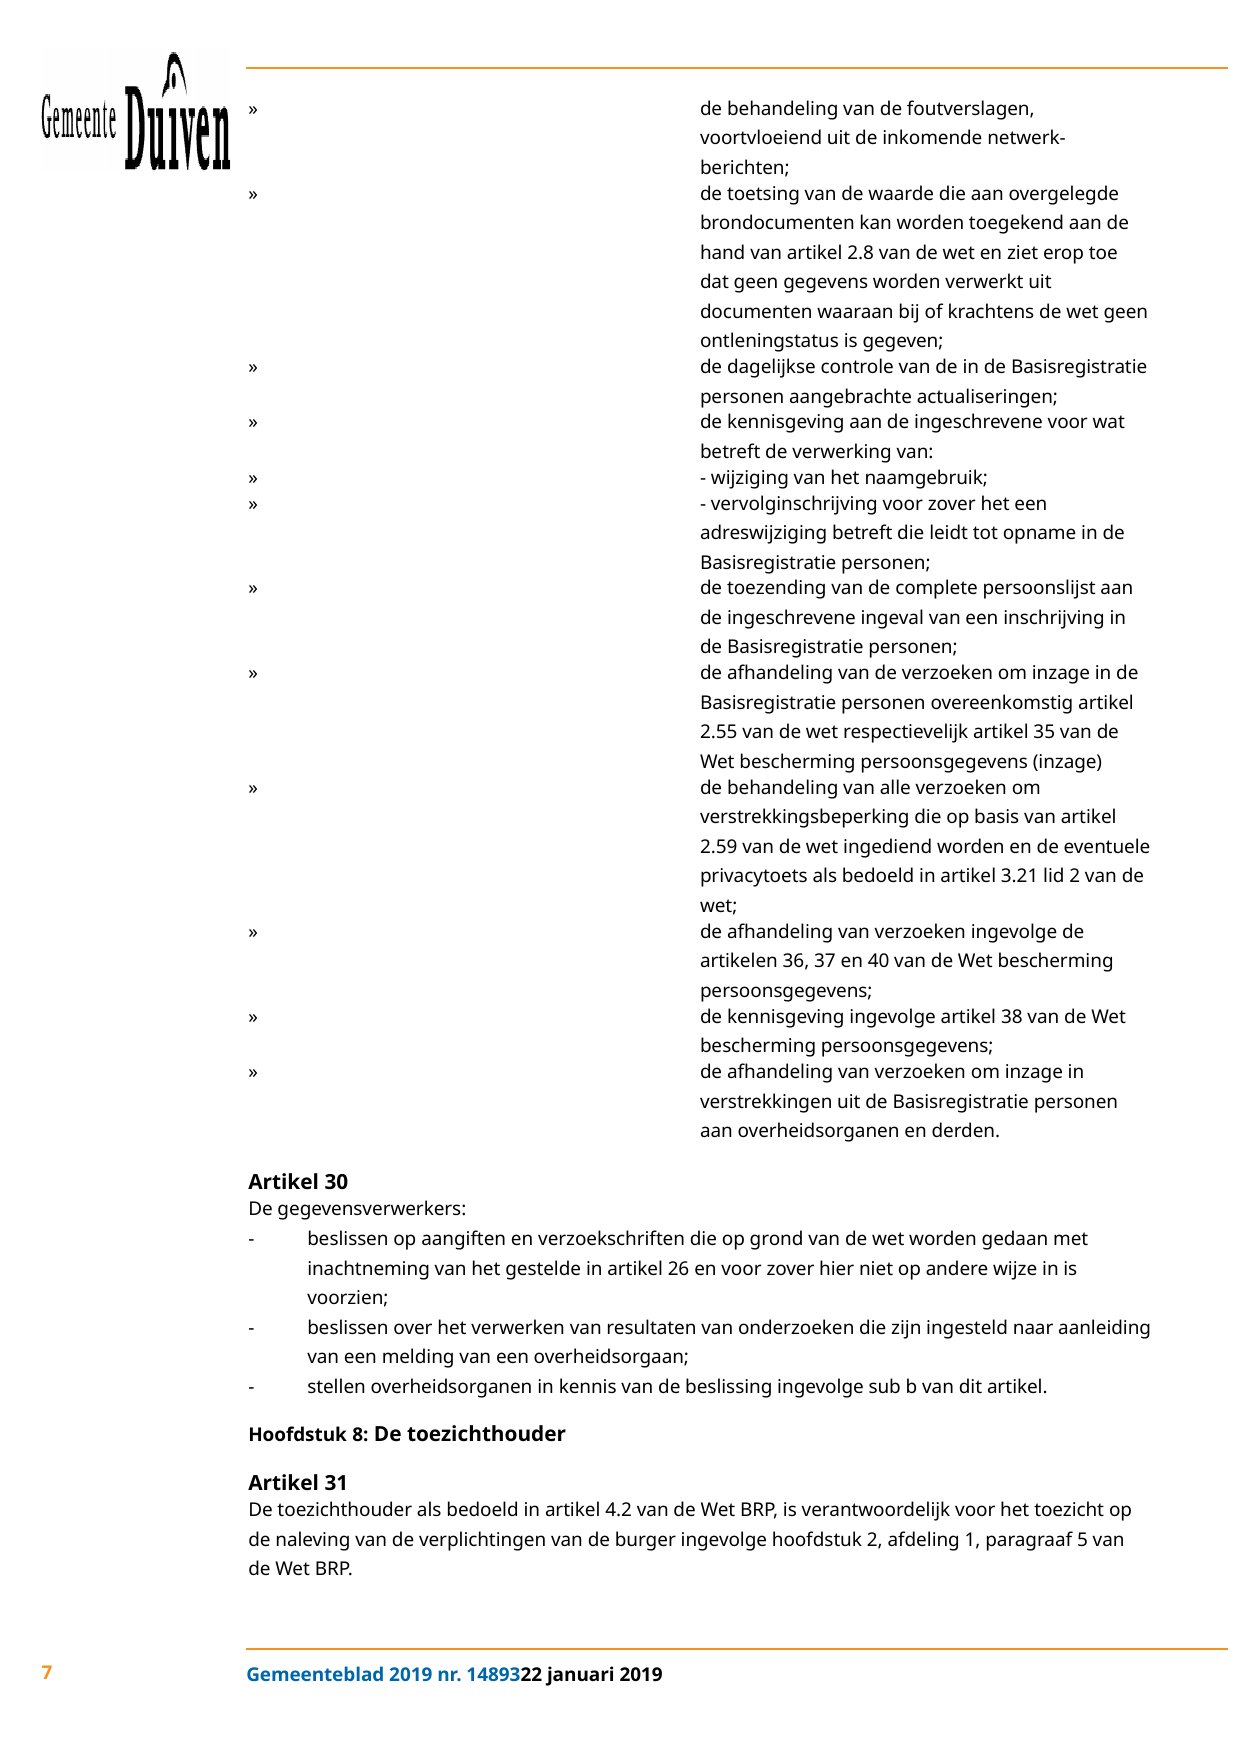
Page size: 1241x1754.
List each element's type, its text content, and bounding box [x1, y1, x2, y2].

table_cell de afhandeling van de verzoeken om inzage in de Basisregistratie personen overeenkomstig artikel 2.55 van de wet respectievelijk artikel 35 van de Wet bescherming persoonsgegevens (inzage) [700, 660, 1152, 774]
table_cell de dagelijkse controle van de in de Basisregistratie personen aangebrachte actualiseringen; [700, 353, 1152, 409]
list beslissen op aangiften en verzoekschriften die op grond van de wet worden gedaan met inachtneming van het gestelde in artikel 26 en voor zover hier niet op andere wijze in is voorzien; [248, 1225, 1152, 1310]
text De toezichthouder als bedoeld in artikel 4.2 van de Wet BRP, is verantwoordelijk voor het toezicht op de naleving van de verplichtingen van de burger ingevolge hoofdstuk 2, afdeling 1, paragraaf 5 van de Wet BRP. [248, 1496, 1152, 1581]
table_cell [248, 353, 700, 409]
table_cell [248, 180, 700, 353]
text De gegevensverwerkers: [248, 1196, 1152, 1221]
table_cell [248, 918, 700, 1003]
table_cell de behandeling van alle verzoeken om verstrekkingsbeperking die op basis van artikel 2.59 van de wet ingediend worden en de eventuele privacytoets als bedoeld in artikel 3.21 lid 2 van de wet; [700, 774, 1152, 918]
table_cell - wijziging van het naamgebruik; [700, 464, 1152, 490]
table_cell [248, 660, 700, 774]
table_cell [248, 409, 700, 464]
table_cell [248, 774, 700, 918]
table_cell de behandeling van de foutverslagen, voortvloeiend uit de inkomende netwerk- berichten; [700, 95, 1152, 180]
text Hoofdstuk 8: De toezichthouder [248, 1419, 1152, 1447]
table_cell [248, 1003, 700, 1058]
table_cell de toezending van de complete persoonslijst aan de ingeschrevene ingeval van een inschrijving in de Basisregistratie personen; [700, 575, 1152, 659]
list beslissen over het verwerken van resultaten van onderzoeken die zijn ingesteld naar aanleiding van een melding van een overheidsorgaan; [248, 1314, 1152, 1369]
table_cell - vervolginschrijving voor zover het een adreswijziging betreft die leidt tot opname in de Basisregistratie personen; [700, 490, 1152, 574]
table_cell [248, 1058, 700, 1143]
table_cell [248, 464, 700, 490]
text Artikel 30 [248, 1167, 1152, 1196]
picture [41, 47, 231, 172]
table_cell de toetsing van de waarde die aan overgelegde brondocumenten kan worden toegekend aan de hand van artikel 2.8 van de wet en ziet erop toe dat geen gegevens worden verwerkt uit documenten waaraan bij of krachtens de wet geen ontleningstatus is gegeven; [700, 180, 1152, 353]
table_cell de afhandeling van verzoeken om inzage in verstrekkingen uit de Basisregistratie personen aan overheidsorganen en derden. [700, 1058, 1152, 1143]
table_cell de afhandeling van verzoeken ingevolge de artikelen 36, 37 en 40 van de Wet bescherming persoonsgegevens; [700, 918, 1152, 1003]
table_cell [248, 575, 700, 659]
table_cell de kennisgeving aan de ingeschrevene voor wat betreft de verwerking van: [700, 409, 1152, 464]
table_cell de kennisgeving ingevolge artikel 38 van de Wet bescherming persoonsgegevens; [700, 1003, 1152, 1058]
text Artikel 31 [248, 1468, 1152, 1496]
list stellen overheidsorganen in kennis van de beslissing ingevolge sub b van dit artikel. [248, 1373, 1152, 1399]
table_cell [248, 95, 700, 180]
table_cell [248, 490, 700, 574]
